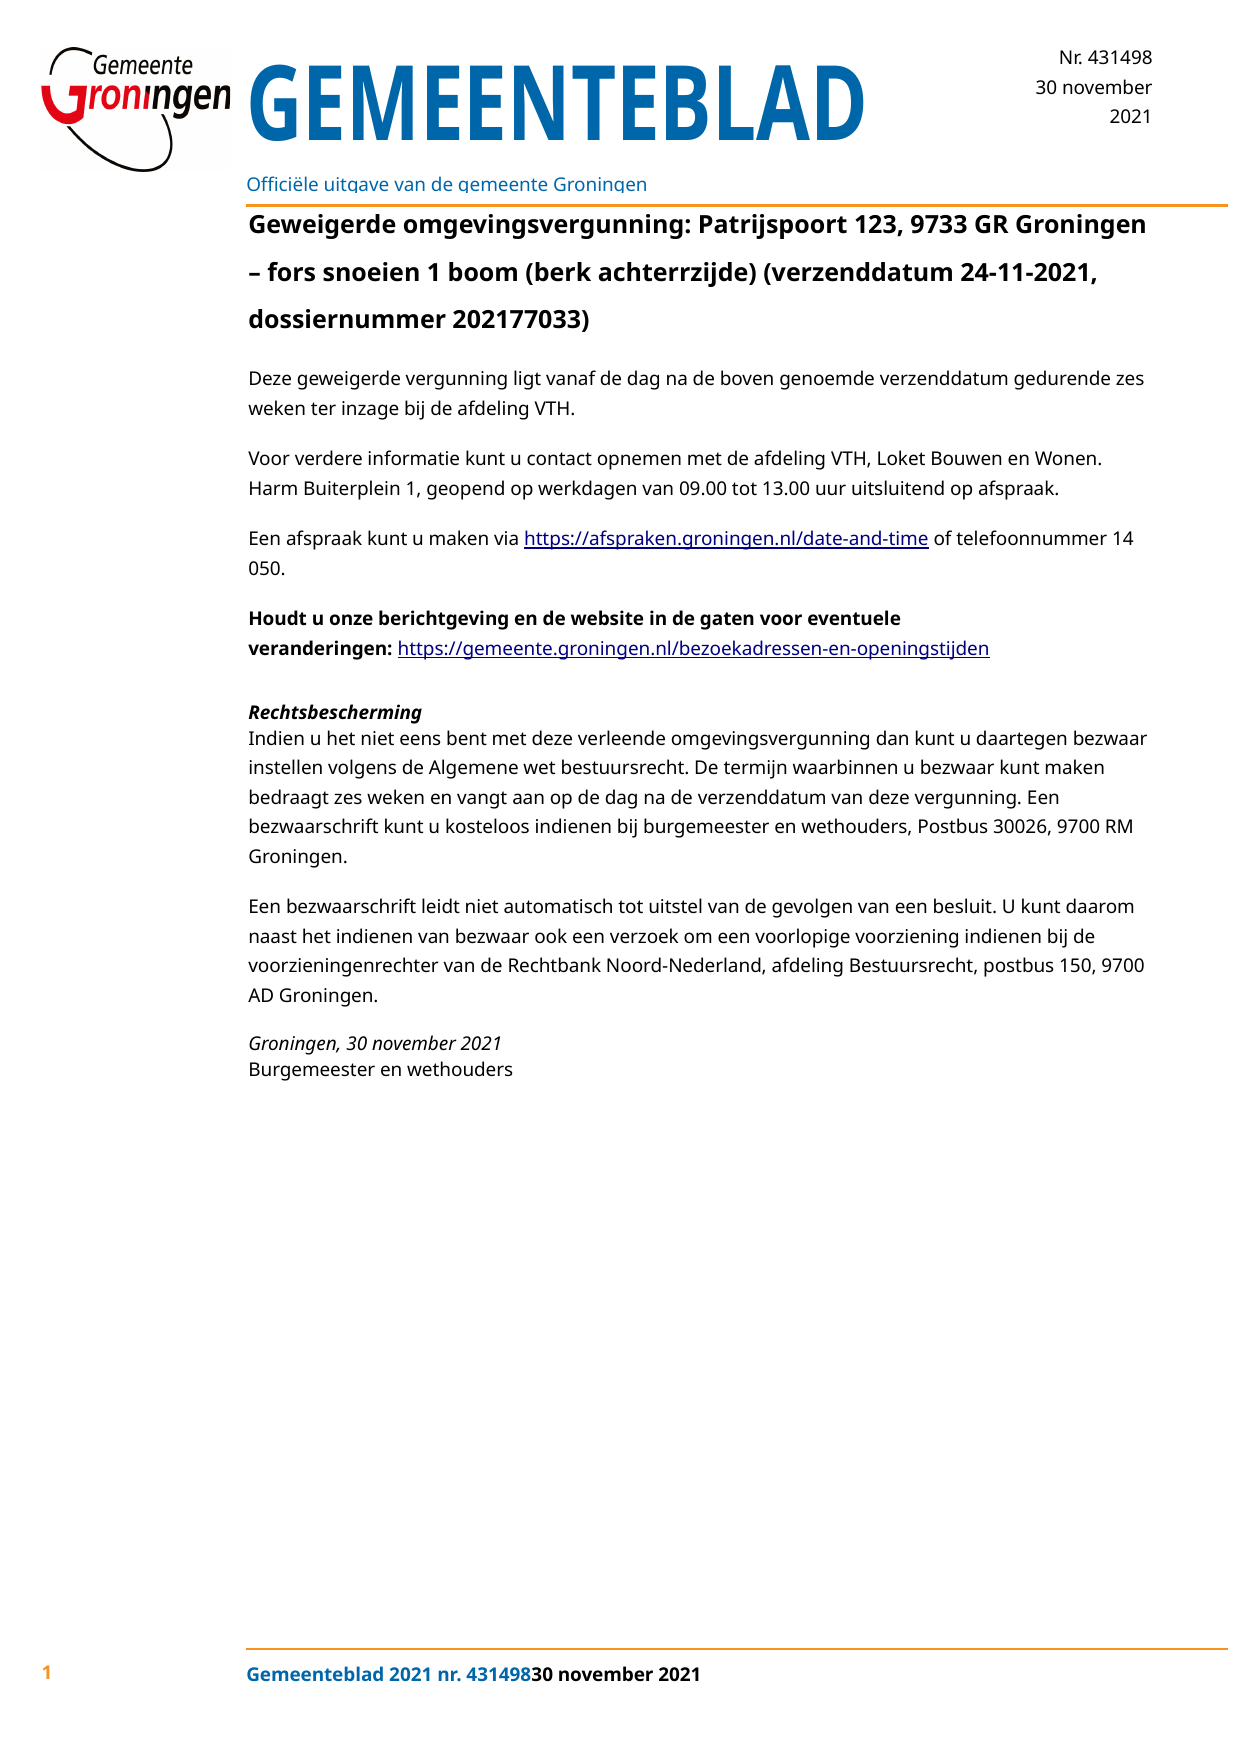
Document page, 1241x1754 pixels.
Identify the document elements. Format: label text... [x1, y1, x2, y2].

text Burgemeester en wethouders [248, 1056, 1152, 1082]
picture [41, 47, 231, 172]
text Voor verdere informatie kunt u contact opnemen met de afdeling VTH, Loket Bouwen en Wonen. Harm Buiterplein 1, geopend op werkdagen van 09.00 tot 13.00 uur uitsluitend op afspraak. [248, 446, 1152, 501]
text Houdt u onze berichtgeving en de website in de gaten voor eventuele veranderingen: https://gemeente.groningen.nl/bezoekadressen-en-openingstijden [248, 606, 1152, 661]
text Groningen, 30 november 2021 [248, 1030, 1152, 1056]
text Deze geweigerde vergunning ligt vanaf de dag na de boven genoemde verzenddatum gedurende zes weken ter inzage bij de afdeling VTH. [248, 366, 1152, 421]
text Indien u het niet eens bent met deze verleende omgevingsvergunning dan kunt u daartegen bezwaar instellen volgens de Algemene wet bestuursrecht. De termijn waarbinnen u bezwaar kunt maken bedraagt zes weken en vangt aan op de dag na de verzenddatum van deze vergunning. Een bezwaarschrift kunt u kosteloos indienen bij burgemeester en wethouders, Postbus 30026, 9700 RM Groningen. [248, 725, 1152, 869]
text Rechtsbescherming [248, 699, 1152, 725]
text Geweigerde omgevingsvergunning: Patrijspoort 123, 9733 GR Groningen – fors snoeien 1 boom (berk achterrzijde) (verzenddatum 24-11-2021, dossiernummer 202177033) [248, 207, 1152, 336]
text Een bezwaarschrift leidt niet automatisch tot uitstel van de gevolgen van een besluit. U kunt daarom naast het indienen van bezwaar ook een verzoek om een voorlopige voorziening indienen bij de voorzieningenrechter van de Rechtbank Noord-Nederland, afdeling Bestuursrecht, postbus 150, 9700 AD Groningen. [248, 893, 1152, 1008]
text Een afspraak kunt u maken via https://afspraken.groningen.nl/date-and-time of telefoonnummer 14 050. [248, 526, 1152, 581]
